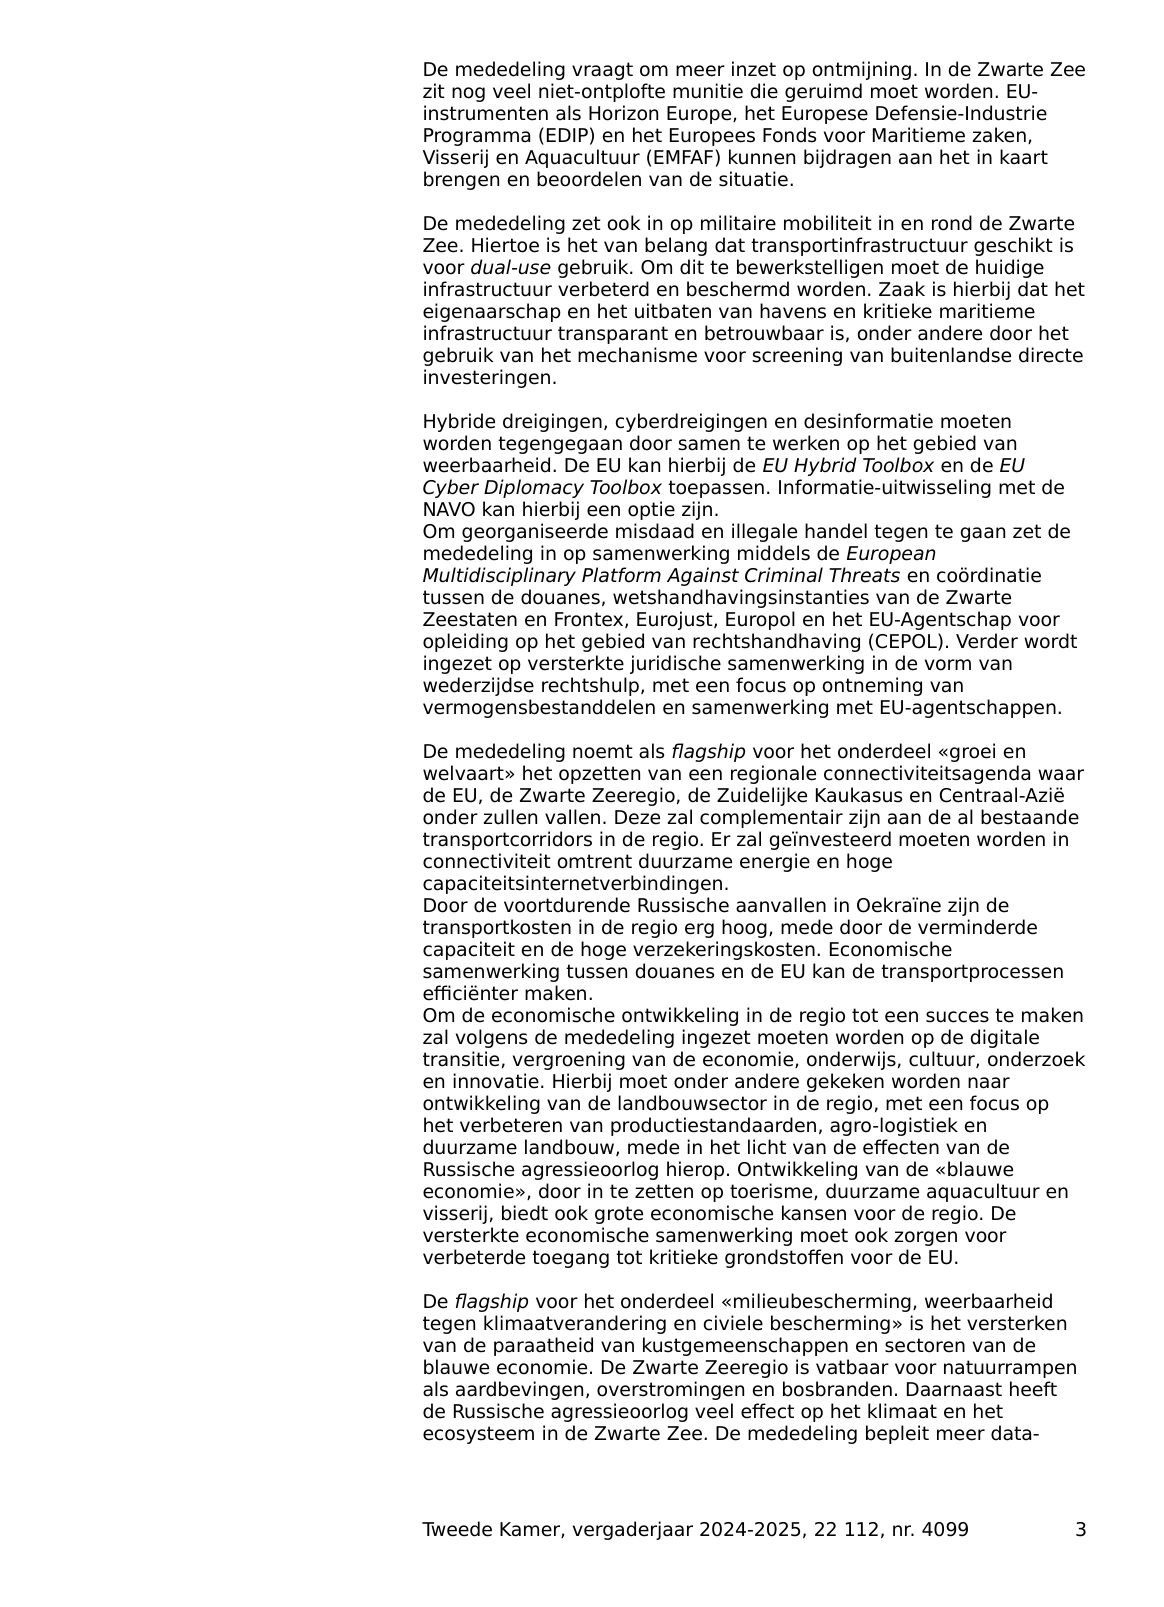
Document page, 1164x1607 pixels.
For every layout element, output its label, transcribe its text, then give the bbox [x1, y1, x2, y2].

text De mededeling vraagt om meer inzet op ontmijning. In de Zwarte Zee zit nog veel niet-ontplofte munitie die geruimd moet worden. EU-instrumenten als Horizon Europe, het Europese Defensie-Industrie Programma (EDIP) en het Europees Fonds voor Maritieme zaken, Visserij en Aquacultuur (EMFAF) kunnen bijdragen aan het in kaart brengen en beoordelen van de situatie. [422, 59, 1087, 191]
text De mededeling zet ook in op militaire mobiliteit in en rond de Zwarte Zee. Hiertoe is het van belang dat transportinfrastructuur geschikt is voor dual-use gebruik. Om dit te bewerkstelligen moet de huidige infrastructuur verbeterd en beschermd worden. Zaak is hierbij dat het eigenaarschap en het uitbaten van havens en kritieke maritieme infrastructuur transparant en betrouwbaar is, onder andere door het gebruik van het mechanisme voor screening van buitenlandse directe investeringen. [422, 213, 1087, 389]
text Hybride dreigingen, cyberdreigingen en desinformatie moeten worden tegengegaan door samen te werken op het gebied van weerbaarheid. De EU kan hierbij de EU Hybrid Toolbox en de EU Cyber Diplomacy Toolbox toepassen. Informatie-uitwisseling met de NAVO kan hierbij een optie zijn. [422, 411, 1087, 521]
text Om georganiseerde misdaad en illegale handel tegen te gaan zet de mededeling in op samenwerking middels de European Multidisciplinary Platform Against Criminal Threats en coördinatie tussen de douanes, wetshandhavingsinstanties van de Zwarte Zeestaten en Frontex, Eurojust, Europol en het EU-Agentschap voor opleiding op het gebied van rechtshandhaving (CEPOL). Verder wordt ingezet op versterkte juridische samenwerking in de vorm van wederzijdse rechtshulp, met een focus op ontneming van vermogensbestanddelen en samenwerking met EU-agentschappen. [422, 521, 1087, 719]
text Door de voortdurende Russische aanvallen in Oekraïne zijn de transportkosten in de regio erg hoog, mede door de verminderde capaciteit en de hoge verzekeringskosten. Economische samenwerking tussen douanes en de EU kan de transportprocessen efficiënter maken. [422, 895, 1087, 1005]
text De flagship voor het onderdeel «milieubescherming, weerbaarheid tegen klimaatverandering en civiele bescherming» is het versterken van de paraatheid van kustgemeenschappen en sectoren van de blauwe economie. De Zwarte Zeeregio is vatbaar voor natuurrampen als aardbevingen, overstromingen en bosbranden. Daarnaast heeft de Russische agressieoorlog veel effect op het klimaat en het ecosysteem in de Zwarte Zee. De mededeling bepleit meer data- [422, 1291, 1087, 1444]
text Om de economische ontwikkeling in de regio tot een succes te maken zal volgens de mededeling ingezet moeten worden op de digitale transitie, vergroening van de economie, onderwijs, cultuur, onderzoek en innovatie. Hierbij moet onder andere gekeken worden naar ontwikkeling van de landbouwsector in de regio, met een focus op het verbeteren van productiestandaarden, agro-logistiek en duurzame landbouw, mede in het licht van de effecten van de Russische agressieoorlog hierop. Ontwikkeling van de «blauwe economie», door in te zetten op toerisme, duurzame aquacultuur en visserij, biedt ook grote economische kansen voor de regio. De versterkte economische samenwerking moet ook zorgen voor verbeterde toegang tot kritieke grondstoffen voor de EU. [422, 1005, 1087, 1268]
text De mededeling noemt als flagship voor het onderdeel «groei en welvaart» het opzetten van een regionale connectiviteitsagenda waar de EU, de Zwarte Zeeregio, de Zuidelijke Kaukasus en Centraal-Azië onder zullen vallen. Deze zal complementair zijn aan de al bestaande transportcorridors in de regio. Er zal geïnvesteerd moeten worden in connectiviteit omtrent duurzame energie en hoge capaciteitsinternetverbindingen. [422, 741, 1087, 895]
